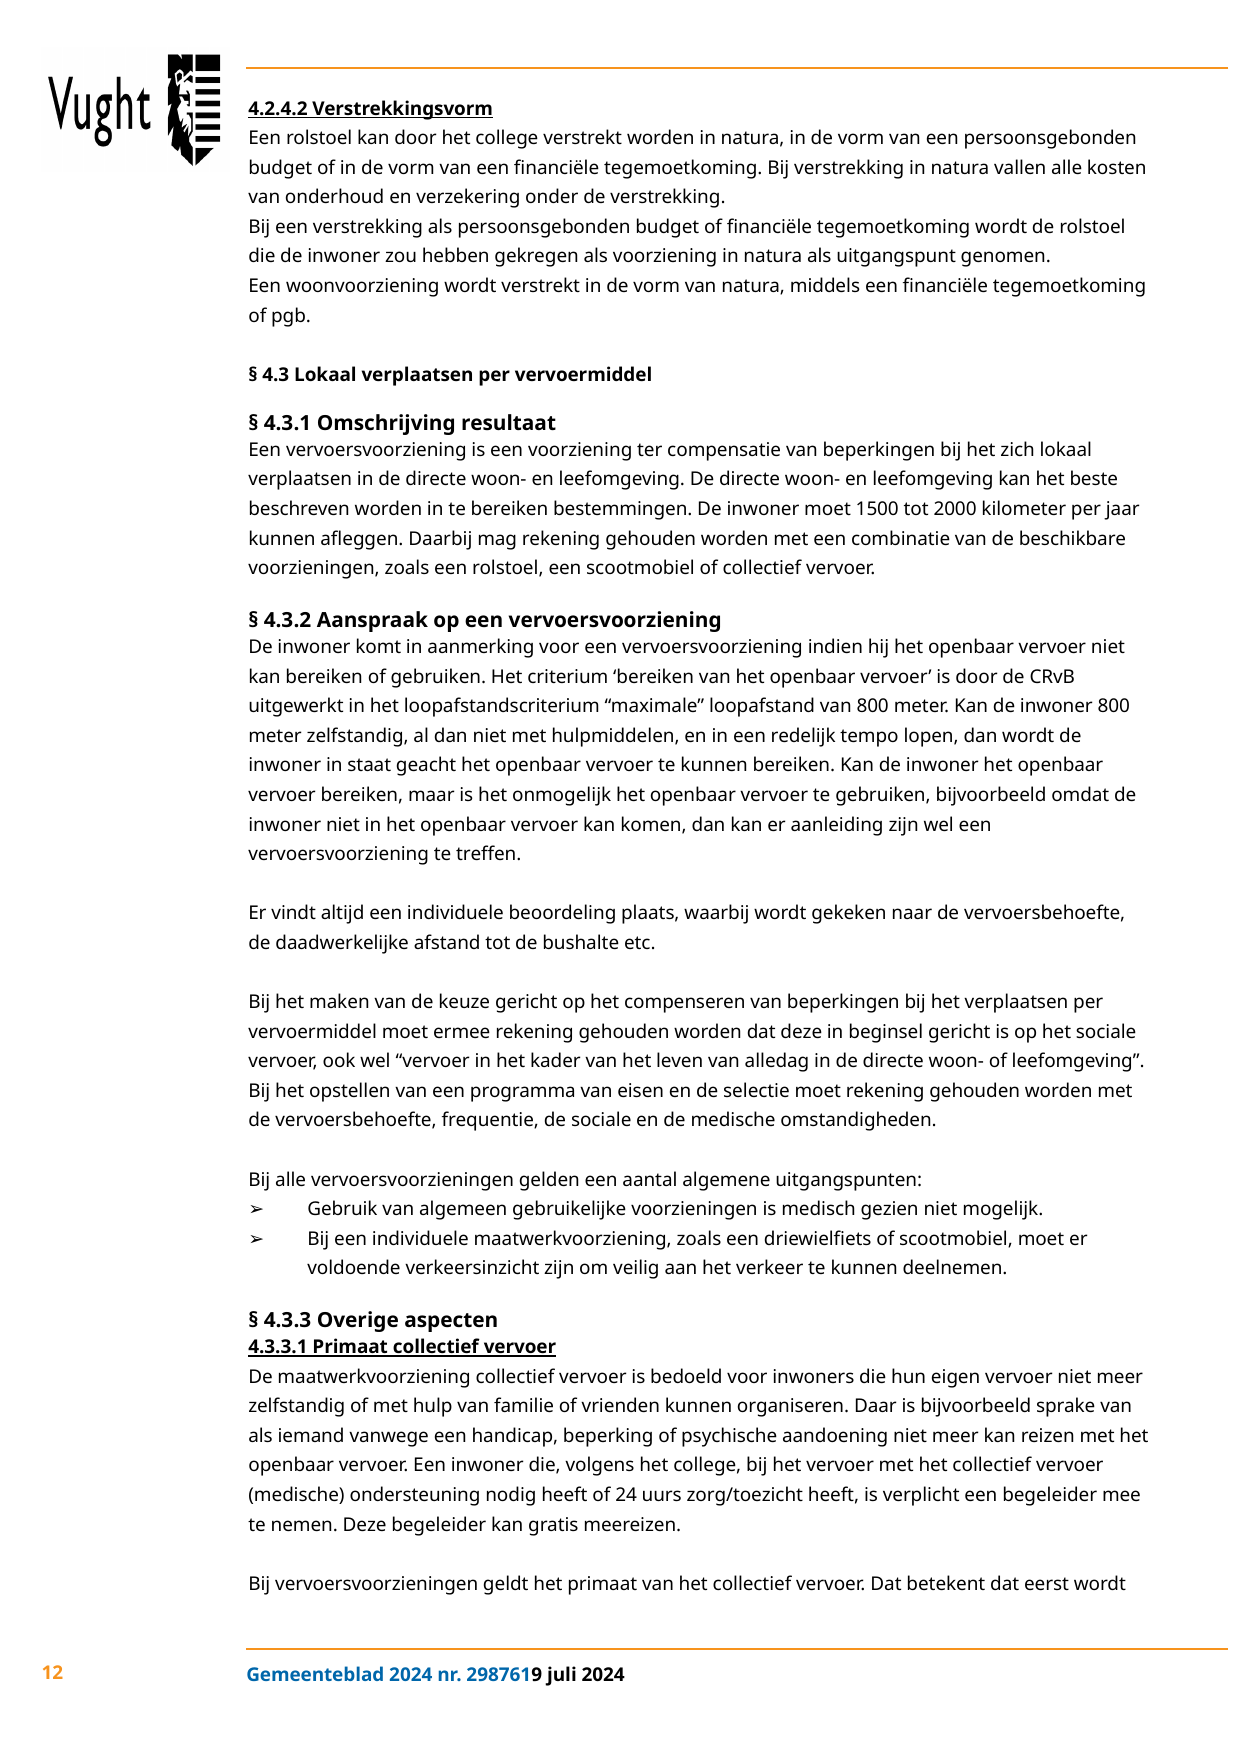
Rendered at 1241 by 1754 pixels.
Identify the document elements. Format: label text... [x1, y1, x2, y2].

text De inwoner komt in aanmerking voor een vervoersvoorziening indien hij het openbaar vervoer niet kan bereiken of gebruiken. Het criterium ‘bereiken van het openbaar vervoer’ is door de CRvB uitgewerkt in het loopafstandscriterium “maximale” loopafstand van 800 meter. Kan de inwoner 800 meter zelfstandig, al dan niet met hulpmiddelen, en in een redelijk tempo lopen, dan wordt de inwoner in staat geacht het openbaar vervoer te kunnen bereiken. Kan de inwoner het openbaar vervoer bereiken, maar is het onmogelijk het openbaar vervoer te gebruiken, bijvoorbeeld omdat de inwoner niet in het openbaar vervoer kan komen, dan kan er aanleiding zijn wel een vervoersvoorziening te treffen. [248, 633, 1152, 866]
text Bij een verstrekking als persoonsgebonden budget of financiële tegemoetkoming wordt de rolstoel die de inwoner zou hebben gekregen als voorziening in natura als uitgangspunt genomen. [248, 213, 1152, 268]
picture [41, 47, 231, 172]
text De maatwerkvoorziening collectief vervoer is bedoeld voor inwoners die hun eigen vervoer niet meer zelfstandig of met hulp van familie of vrienden kunnen organiseren. Daar is bijvoorbeeld sprake van als iemand vanwege een handicap, beperking of psychische aandoening niet meer kan reizen met het openbaar vervoer. Een inwoner die, volgens het college, bij het vervoer met het collectief vervoer (medische) ondersteuning nodig heeft of 24 uurs zorg/toezicht heeft, is verplicht een begeleider mee te nemen. Deze begeleider kan gratis meereizen. [248, 1363, 1152, 1537]
text § 4.3.2 Aanspraak op een vervoersvoorziening [248, 605, 1152, 633]
text Bij vervoersvoorzieningen geldt het primaat van het collectief vervoer. Dat betekent dat eerst wordt [248, 1570, 1152, 1596]
text § 4.3.1 Omschrijving resultaat [248, 408, 1152, 436]
list Bij een individuele maatwerkvoorziening, zoals een driewielfiets of scootmobiel, moet er voldoende verkeersinzicht zijn om veilig aan het verkeer te kunnen deelnemen. [248, 1225, 1152, 1280]
text Bij alle vervoersvoorzieningen gelden een aantal algemene uitgangspunten: [248, 1166, 1152, 1191]
text 4.2.4.2 Verstrekkingsvorm [248, 95, 1152, 121]
text Bij het maken van de keuze gericht op het compenseren van beperkingen bij het verplaatsen per vervoermiddel moet ermee rekening gehouden worden dat deze in beginsel gericht is op het sociale [248, 988, 1152, 1043]
list Gebruik van algemeen gebruikelijke voorzieningen is medisch gezien niet mogelijk. [248, 1195, 1152, 1221]
text Een vervoersvoorziening is een voorziening ter compensatie van beperkingen bij het zich lokaal verplaatsen in de directe woon- en leefomgeving. De directe woon- en leefomgeving kan het beste beschreven worden in te bereiken bestemmingen. De inwoner moet 1500 tot 2000 kilometer per jaar kunnen afleggen. Daarbij mag rekening gehouden worden met een combinatie van de beschikbare voorzieningen, zoals een rolstoel, een scootmobiel of collectief vervoer. [248, 436, 1152, 580]
text vervoer, ook wel “vervoer in het kader van het leven van alledag in de directe woon- of leefomgeving”. Bij het opstellen van een programma van eisen en de selectie moet rekening gehouden worden met de vervoersbehoefte, frequentie, de sociale en de medische omstandigheden. [248, 1047, 1152, 1132]
text Er vindt altijd een individuele beoordeling plaats, waarbij wordt gekeken naar de vervoersbehoefte, de daadwerkelijke afstand tot de bushalte etc. [248, 899, 1152, 955]
text § 4.3.3 Overige aspecten [248, 1305, 1152, 1333]
text Een rolstoel kan door het college verstrekt worden in natura, in de vorm van een persoonsgebonden budget of in de vorm van een financiële tegemoetkoming. Bij verstrekking in natura vallen alle kosten van onderhoud en verzekering onder de verstrekking. [248, 124, 1152, 209]
text 4.3.3.1 Primaat collectief vervoer [248, 1333, 1152, 1359]
text Een woonvoorziening wordt verstrekt in de vorm van natura, middels een financiële tegemoetkoming of pgb. [248, 272, 1152, 328]
text § 4.3 Lokaal verplaatsen per vervoermiddel [248, 361, 1152, 387]
